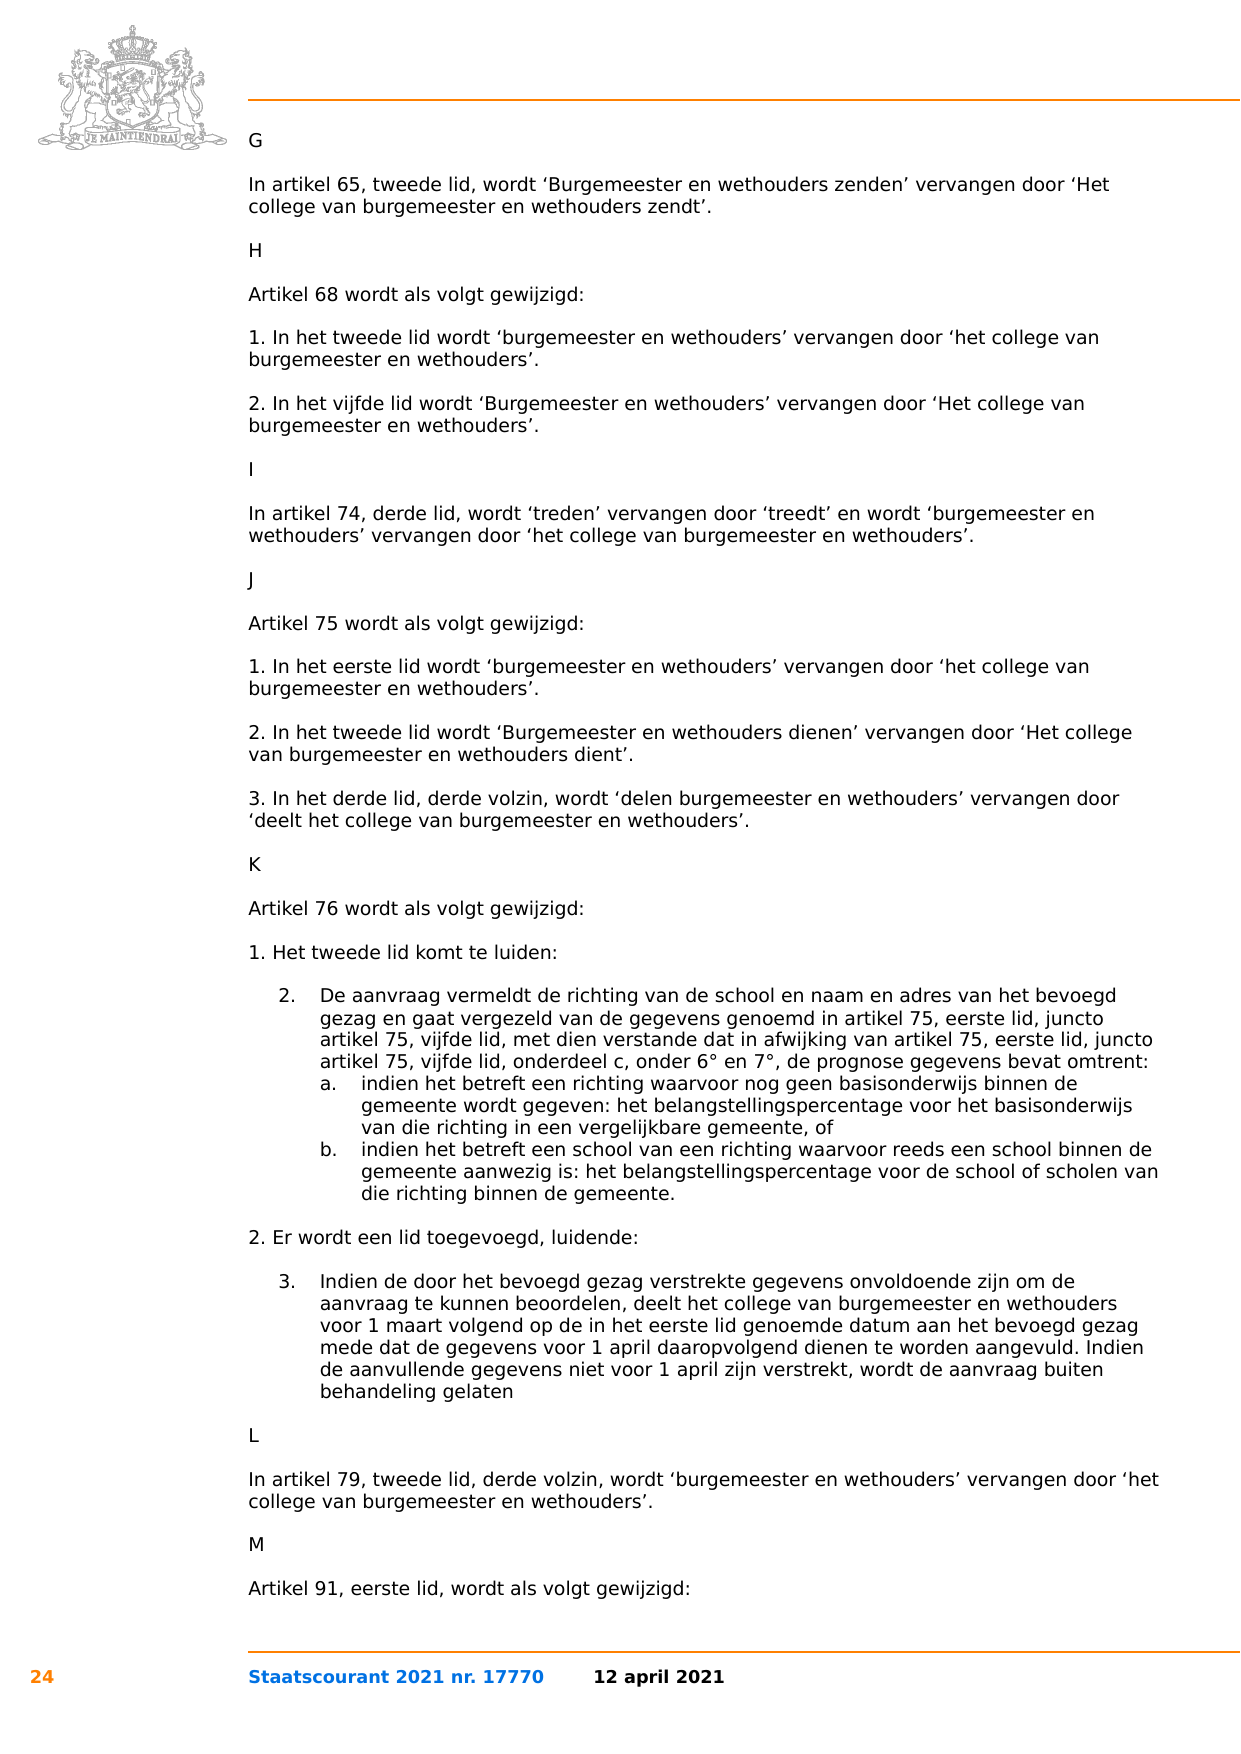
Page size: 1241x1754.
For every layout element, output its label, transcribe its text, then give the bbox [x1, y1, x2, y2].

text Artikel 68 wordt als volgt gewijzigd: [248, 283, 1163, 305]
text M [248, 1534, 1163, 1556]
text J [248, 569, 1163, 591]
text I [248, 459, 1163, 481]
text 2. In het tweede lid wordt ‘Burgemeester en wethouders dienen’ vervangen door ‘Het college van burgemeester en wethouders dient’. [248, 722, 1163, 766]
picture [38, 25, 227, 150]
text b. indien het betreft een school van een richting waarvoor reeds een school binnen de gemeente aanwezig is: het belangstellingspercentage voor de school of scholen van die richting binnen de gemeente. [319, 1139, 1163, 1205]
text a. indien het betreft een richting waarvoor nog geen basisonderwijs binnen de gemeente wordt gegeven: het belangstellingspercentage voor het basisonderwijs van die richting in een vergelijkbare gemeente, of [319, 1073, 1163, 1139]
text L [248, 1425, 1163, 1447]
text Artikel 75 wordt als volgt gewijzigd: [248, 612, 1163, 634]
text 1. In het eerste lid wordt ‘burgemeester en wethouders’ vervangen door ‘het college van burgemeester en wethouders’. [248, 656, 1163, 700]
text In artikel 65, tweede lid, wordt ‘Burgemeester en wethouders zenden’ vervangen door ‘Het college van burgemeester en wethouders zendt’. [248, 174, 1163, 218]
text H [248, 239, 1163, 262]
text 3. Indien de door het bevoegd gezag verstrekte gegevens onvoldoende zijn om de aanvraag te kunnen beoordelen, deelt het college van burgemeester en wethouders voor 1 maart volgend op de in het eerste lid genoemde datum aan het bevoegd gezag mede dat de gegevens voor 1 april daaropvolgend dienen te worden aangevuld. Indien de aanvullende gegevens niet voor 1 april zijn verstrekt, wordt de aanvraag buiten behandeling gelaten [278, 1271, 1163, 1403]
text 1. Het tweede lid komt te luiden: [248, 942, 1163, 963]
text 2. Er wordt een lid toegevoegd, luidende: [248, 1227, 1163, 1249]
text 3. In het derde lid, derde volzin, wordt ‘delen burgemeester en wethouders’ vervangen door ‘deelt het college van burgemeester en wethouders’. [248, 788, 1163, 832]
text 1. In het tweede lid wordt ‘burgemeester en wethouders’ vervangen door ‘het college van burgemeester en wethouders’. [248, 327, 1163, 371]
text Artikel 76 wordt als volgt gewijzigd: [248, 898, 1163, 920]
text 2. In het vijfde lid wordt ‘Burgemeester en wethouders’ vervangen door ‘Het college van burgemeester en wethouders’. [248, 393, 1163, 437]
text 2. De aanvraag vermeldt de richting van de school en naam en adres van het bevoegd gezag en gaat vergezeld van de gegevens genoemd in artikel 75, eerste lid, juncto artikel 75, vijfde lid, met dien verstande dat in afwijking van artikel 75, eerste lid, juncto artikel 75, vijfde lid, onderdeel c, onder 6° en 7°, de prognose gegevens bevat omtrent: [278, 985, 1163, 1073]
text K [248, 854, 1163, 876]
text G [248, 130, 1163, 152]
text Artikel 91, eerste lid, wordt als volgt gewijzigd: [248, 1578, 1163, 1600]
text In artikel 74, derde lid, wordt ‘treden’ vervangen door ‘treedt’ en wordt ‘burgemeester en wethouders’ vervangen door ‘het college van burgemeester en wethouders’. [248, 503, 1163, 547]
text In artikel 79, tweede lid, derde volzin, wordt ‘burgemeester en wethouders’ vervangen door ‘het college van burgemeester en wethouders’. [248, 1468, 1163, 1512]
